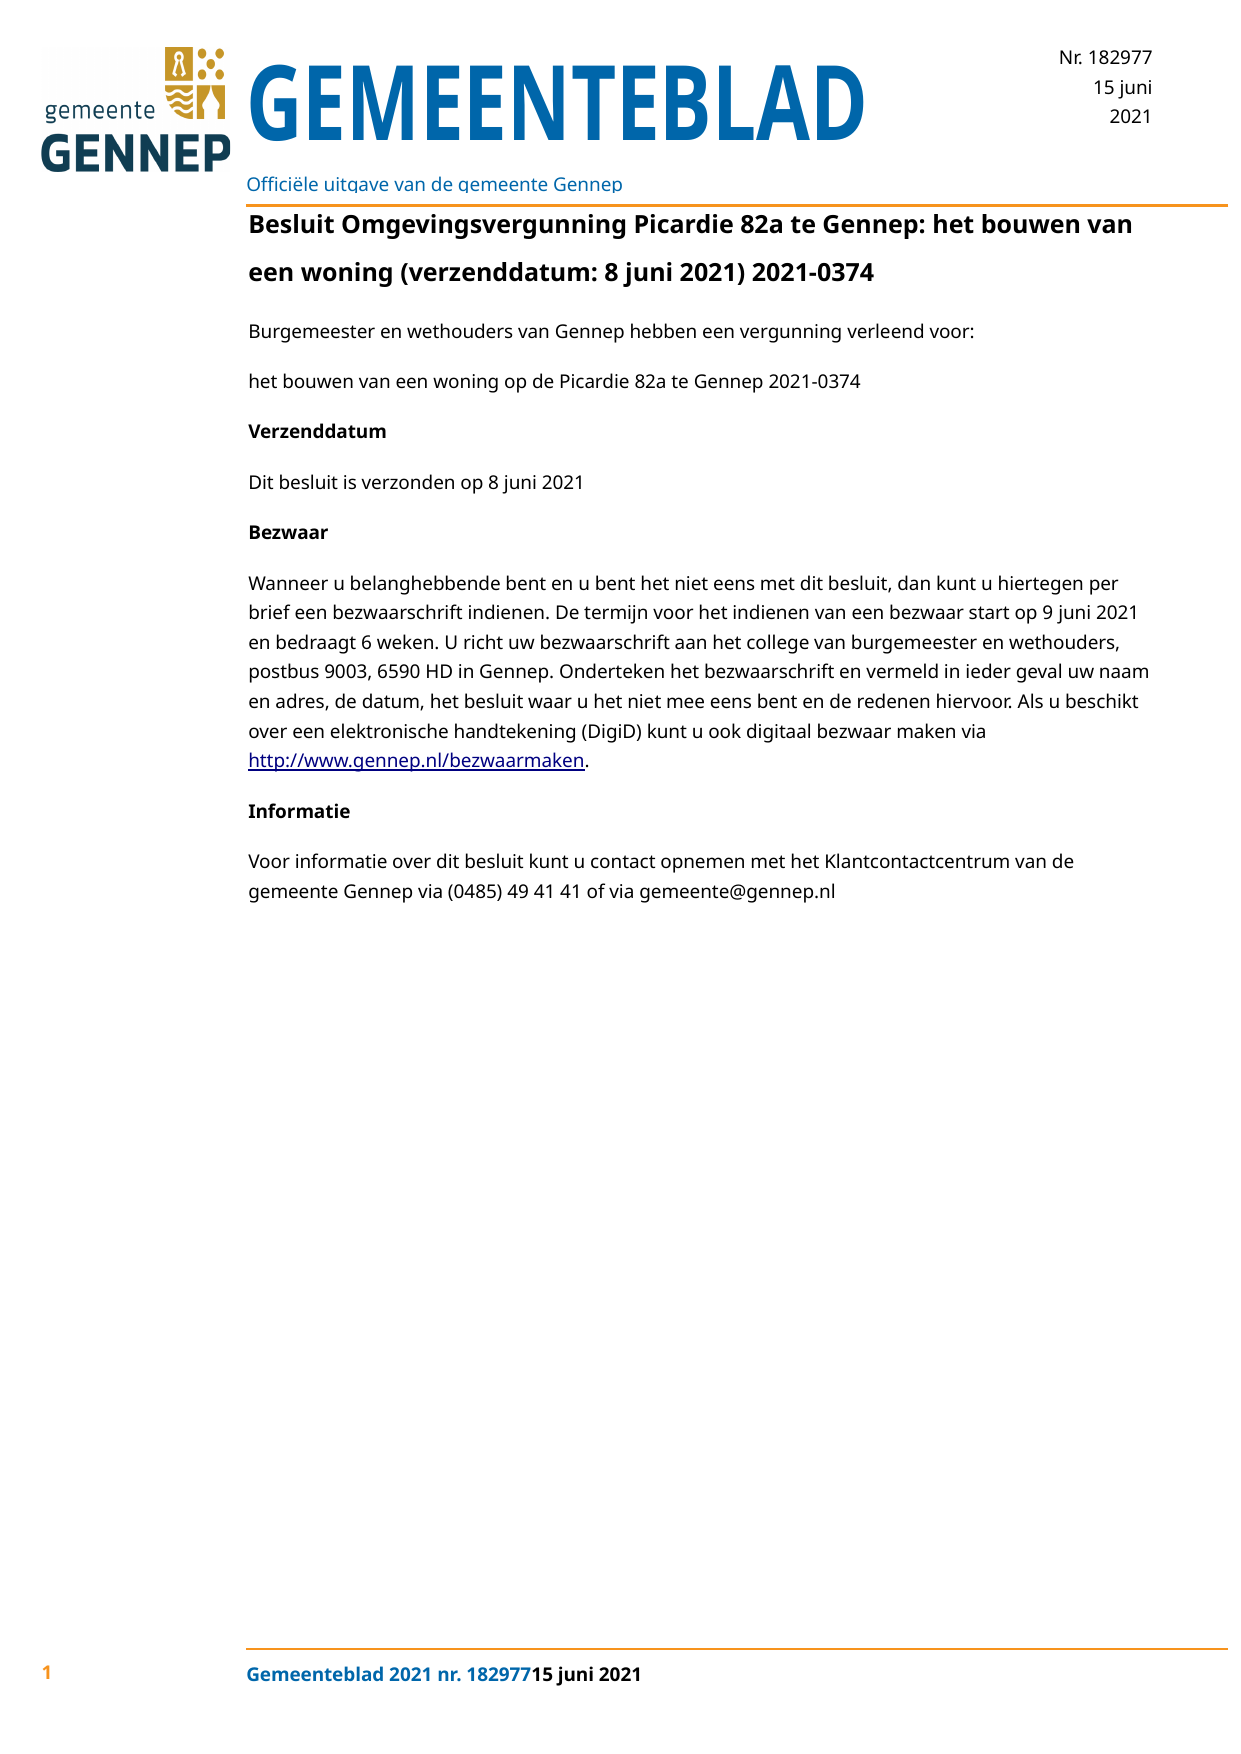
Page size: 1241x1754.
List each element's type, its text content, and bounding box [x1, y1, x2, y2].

text Besluit Omgevingsvergunning Picardie 82a te Gennep: het bouwen van een woning (verzenddatum: 8 juni 2021) 2021-0374 [248, 207, 1152, 288]
text Voor informatie over dit besluit kunt u contact opnemen met het Klantcontactcentrum van de gemeente Gennep via (0485) 49 41 41 of via gemeente@gennep.nl [248, 848, 1152, 904]
picture [41, 47, 231, 172]
text het bouwen van een woning op de Picardie 82a te Gennep 2021-0374 [248, 368, 1152, 394]
text Bezwaar [248, 519, 1152, 545]
text Verzenddatum [248, 419, 1152, 444]
text Dit besluit is verzonden op 8 juni 2021 [248, 469, 1152, 495]
text Burgemeester en wethouders van Gennep hebben een vergunning verleend voor: [248, 318, 1152, 344]
text Wanneer u belanghebbende bent en u bent het niet eens met dit besluit, dan kunt u hiertegen per brief een bezwaarschrift indienen. De termijn voor het indienen van een bezwaar start op 9 juni 2021 en bedraagt 6 weken. U richt uw bezwaarschrift aan het college van burgemeester en wethouders, postbus 9003, 6590 HD in Gennep. Onderteken het bezwaarschrift en vermeld in ieder geval uw naam en adres, de datum, het besluit waar u het niet mee eens bent en de redenen hiervoor. Als u beschikt over een elektronische handtekening (DigiD) kunt u ook digitaal bezwaar maken via http://www.gennep.nl/bezwaarmaken. [248, 570, 1152, 773]
text Informatie [248, 798, 1152, 824]
